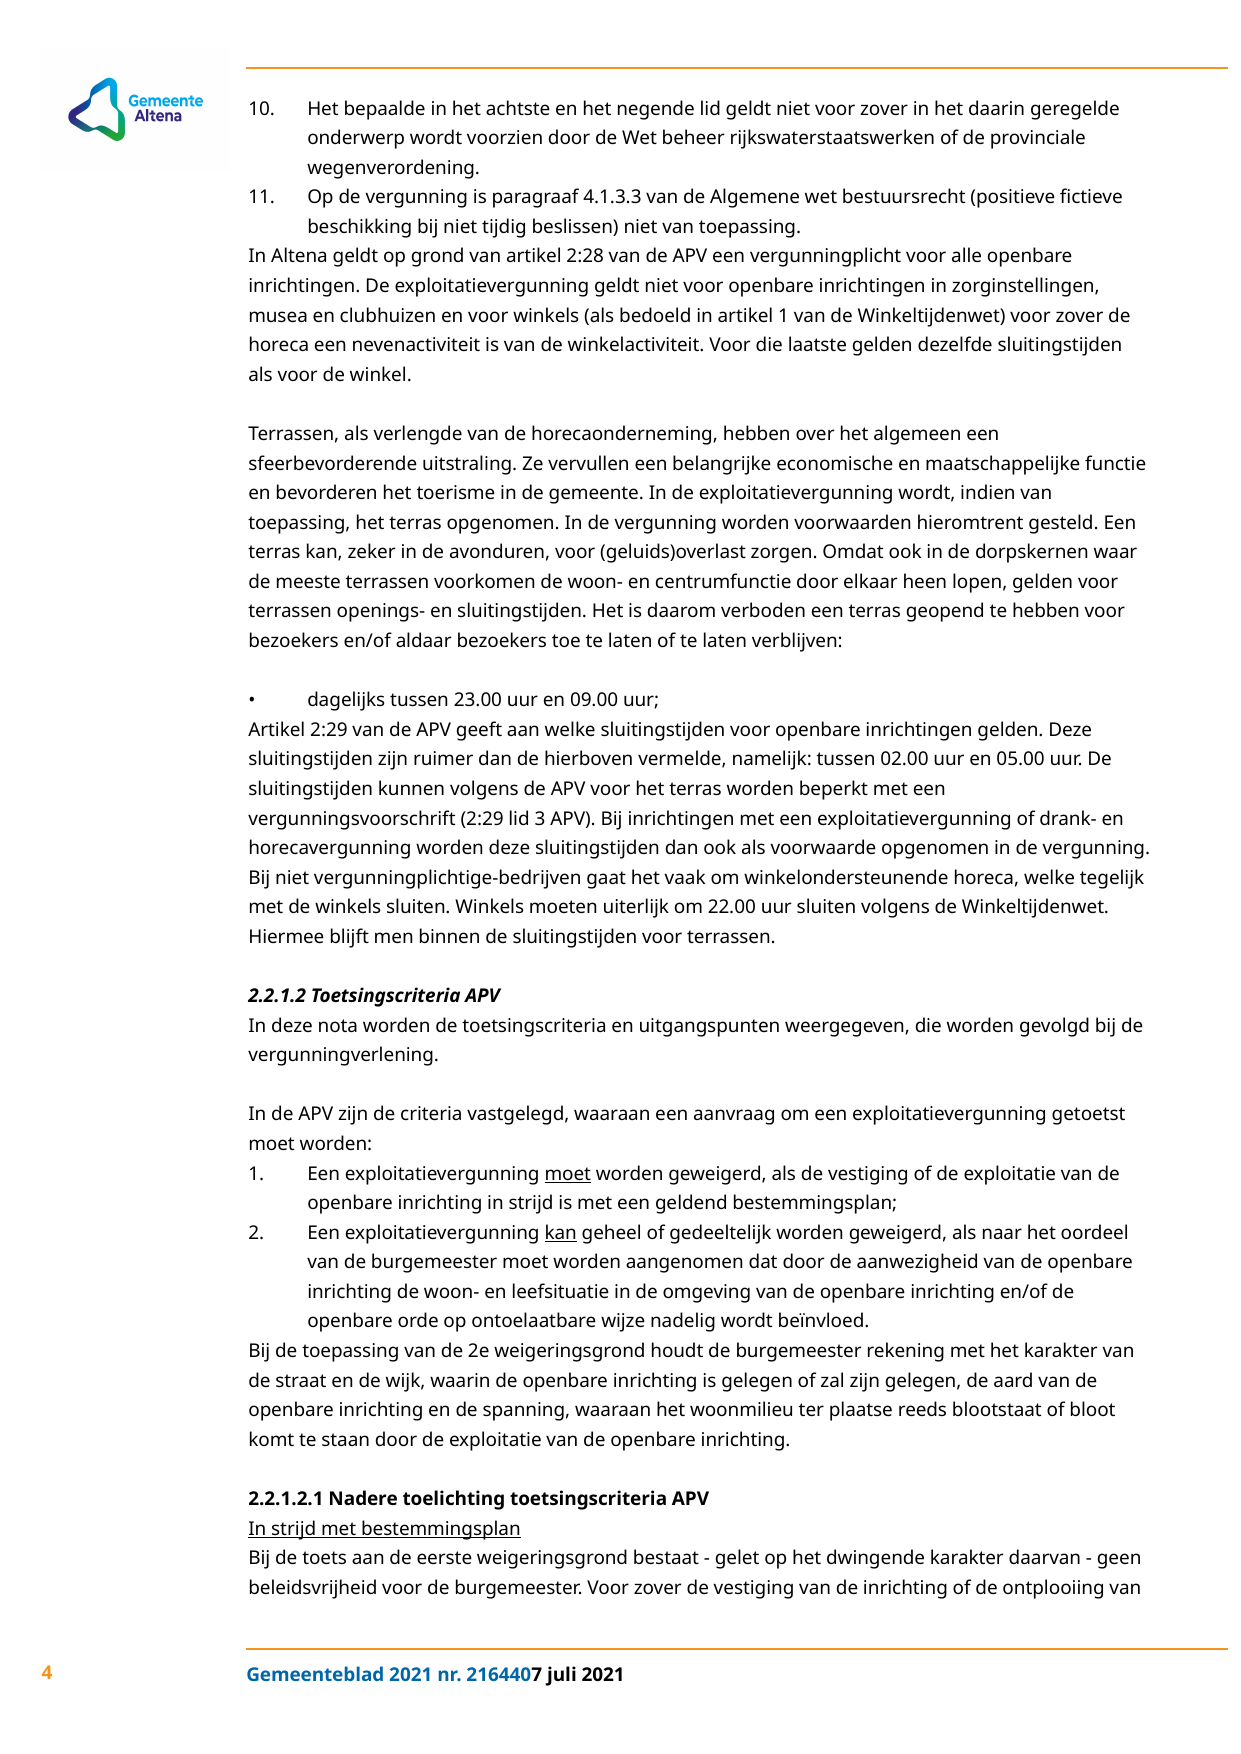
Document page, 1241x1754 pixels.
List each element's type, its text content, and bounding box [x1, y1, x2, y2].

list Het bepaalde in het achtste en het negende lid geldt niet voor zover in het daarin geregelde onderwerp wordt voorzien door de Wet beheer rijkswaterstaatswerken of de provinciale wegenverordening. [248, 95, 1152, 180]
text Bij de toets aan de eerste weigeringsgrond bestaat - gelet op het dwingende karakter daarvan - geen beleidsvrijheid voor de burgemeester. Voor zover de vestiging van de inrichting of de ontplooiing van [248, 1544, 1152, 1600]
list Op de vergunning is paragraaf 4.1.3.3 van de Algemene wet bestuursrecht (positieve fictieve beschikking bij niet tijdig beslissen) niet van toepassing. [248, 183, 1152, 239]
picture [41, 47, 231, 172]
text In Altena geldt op grond van artikel 2:28 van de APV een vergunningplicht voor alle openbare inrichtingen. De exploitatievergunning geldt niet voor openbare inrichtingen in zorginstellingen, musea en clubhuizen en voor winkels (als bedoeld in artikel 1 van de Winkeltijdenwet) voor zover de horeca een nevenactiviteit is van de winkelactiviteit. Voor die laatste gelden dezelfde sluitingstijden als voor de winkel. [248, 243, 1152, 387]
text Artikel 2:29 van de APV geeft aan welke sluitingstijden voor openbare inrichtingen gelden. Deze sluitingstijden zijn ruimer dan de hierboven vermelde, namelijk: tussen 02.00 uur en 05.00 uur. De sluitingstijden kunnen volgens de APV voor het terras worden beperkt met een vergunningsvoorschrift (2:29 lid 3 APV). Bij inrichtingen met een exploitatievergunning of drank- en horecavergunning worden deze sluitingstijden dan ook als voorwaarde opgenomen in de vergunning. Bij niet vergunningplichtige-bedrijven gaat het vaak om winkelondersteunende horeca, welke tegelijk met de winkels sluiten. Winkels moeten uiterlijk om 22.00 uur sluiten volgens de Winkeltijdenwet. Hiermee blijft men binnen de sluitingstijden voor terrassen. [248, 716, 1152, 949]
text 2.2.1.2.1 Nadere toelichting toetsingscriteria APV [248, 1485, 1152, 1511]
list Een exploitatievergunning moet worden geweigerd, als de vestiging of de exploitatie van de openbare inrichting in strijd is met een geldend bestemmingsplan; [248, 1160, 1152, 1215]
text In strijd met bestemmingsplan [248, 1515, 1152, 1541]
text 2.2.1.2 Toetsingscriteria APV [248, 982, 1152, 1008]
text In deze nota worden de toetsingscriteria en uitgangspunten weergegeven, die worden gevolgd bij de vergunningverlening. [248, 1012, 1152, 1067]
list dagelijks tussen 23.00 uur en 09.00 uur; [248, 686, 1152, 712]
text Terrassen, als verlengde van de horecaonderneming, hebben over het algemeen een sfeerbevorderende uitstraling. Ze vervullen een belangrijke economische en maatschappelijke functie en bevorderen het toerisme in de gemeente. In de exploitatievergunning wordt, indien van toepassing, het terras opgenomen. In de vergunning worden voorwaarden hieromtrent gesteld. Een terras kan, zeker in de avonduren, voor (geluids)overlast zorgen. Omdat ook in de dorpskernen waar de meeste terrassen voorkomen de woon- en centrumfunctie door elkaar heen lopen, gelden voor terrassen openings- en sluitingstijden. Het is daarom verboden een terras geopend te hebben voor bezoekers en/of aldaar bezoekers toe te laten of te laten verblijven: [248, 420, 1152, 653]
list Een exploitatievergunning kan geheel of gedeeltelijk worden geweigerd, als naar het oordeel van de burgemeester moet worden aangenomen dat door de aanwezigheid van de openbare inrichting de woon- en leefsituatie in de omgeving van de openbare inrichting en/of de openbare orde op ontoelaatbare wijze nadelig wordt beïnvloed. [248, 1219, 1152, 1333]
text Bij de toepassing van de 2e weigeringsgrond houdt de burgemeester rekening met het karakter van de straat en de wijk, waarin de openbare inrichting is gelegen of zal zijn gelegen, de aard van de openbare inrichting en de spanning, waaraan het woonmilieu ter plaatse reeds blootstaat of bloot komt te staan door de exploitatie van de openbare inrichting. [248, 1337, 1152, 1452]
text In de APV zijn de criteria vastgelegd, waaraan een aanvraag om een exploitatievergunning getoetst moet worden: [248, 1101, 1152, 1156]
